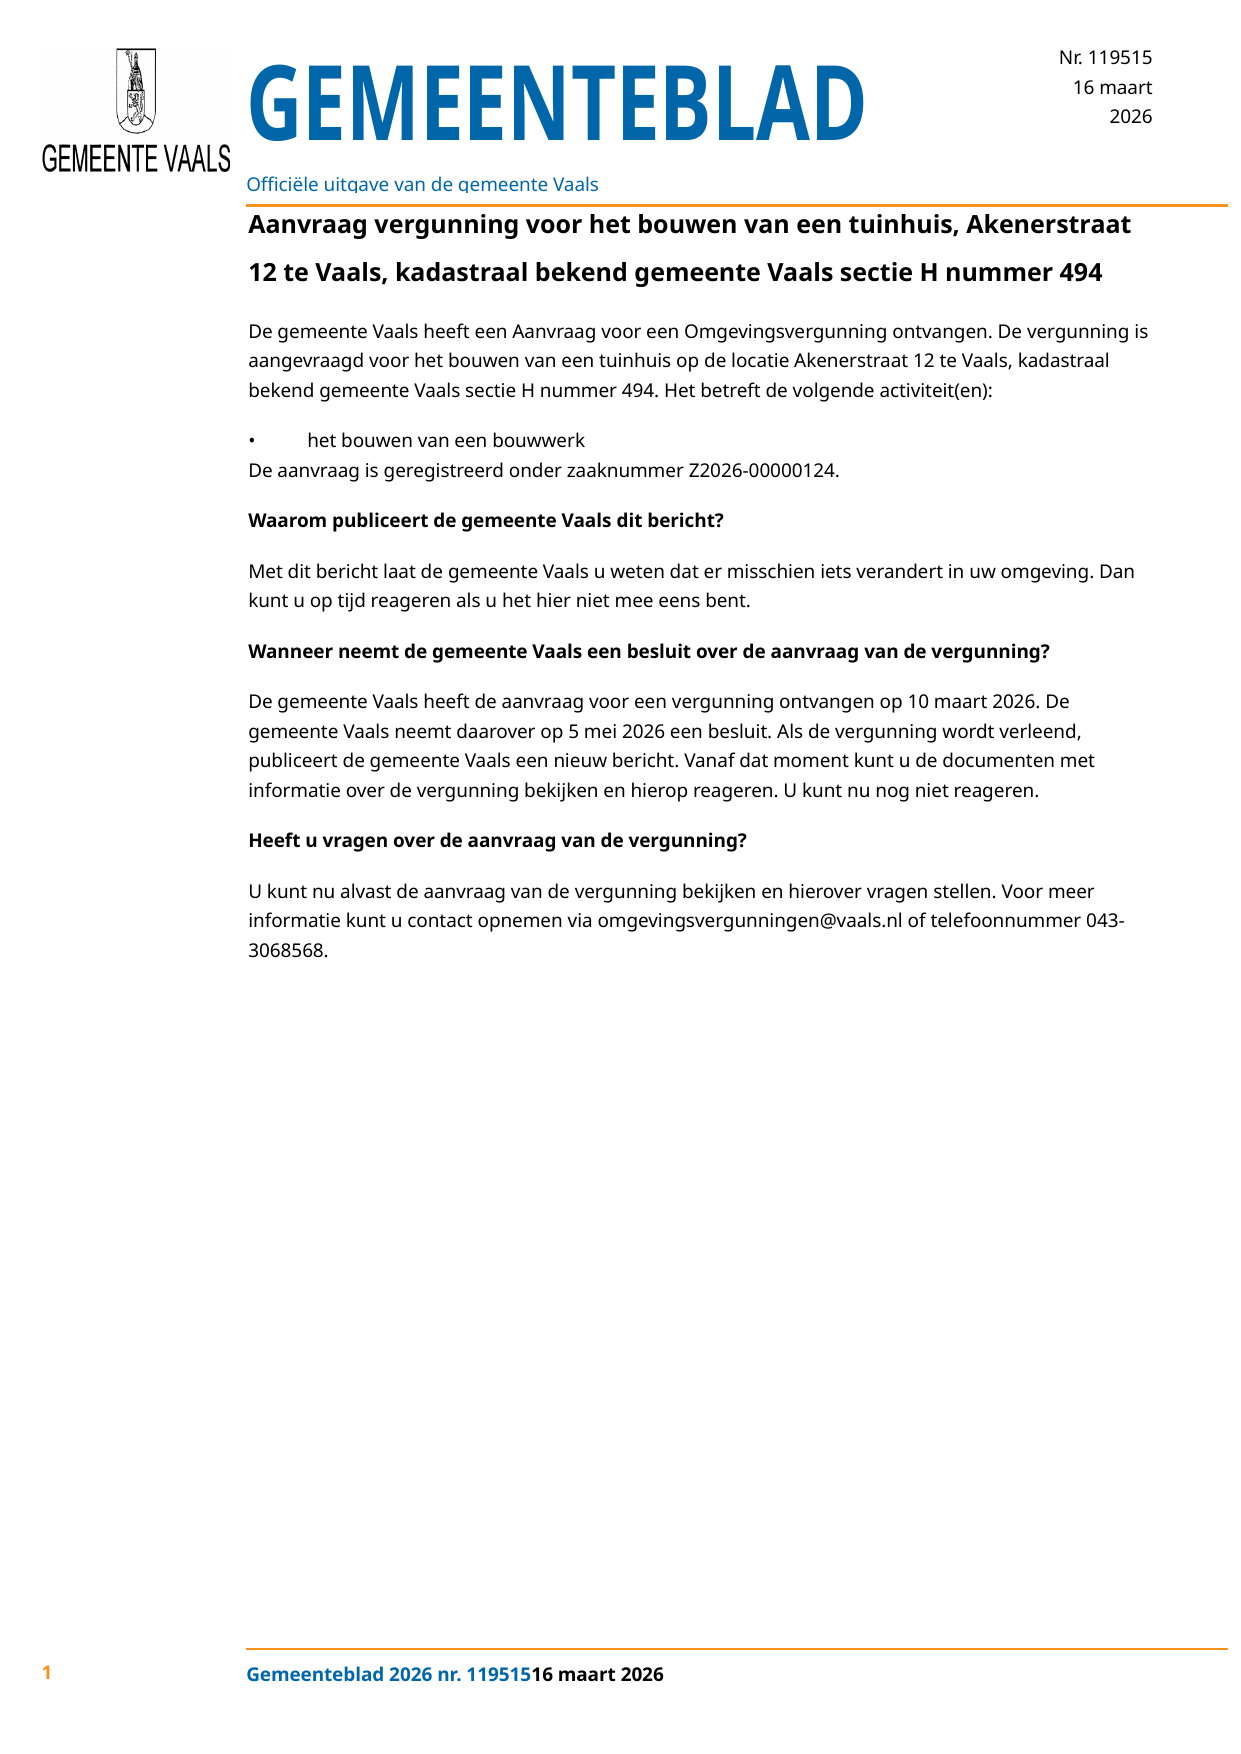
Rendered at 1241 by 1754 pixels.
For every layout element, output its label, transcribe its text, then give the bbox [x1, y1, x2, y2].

text U kunt nu alvast de aanvraag van de vergunning bekijken en hierover vragen stellen. Voor meer informatie kunt u contact opnemen via omgevingsvergunningen@vaals.nl of telefoonnummer 043-3068568. [248, 878, 1152, 963]
text Met dit bericht laat de gemeente Vaals u weten dat er misschien iets verandert in uw omgeving. Dan kunt u op tijd reageren als u het hier niet mee eens bent. [248, 558, 1152, 613]
text De gemeente Vaals heeft een Aanvraag voor een Omgevingsvergunning ontvangen. De vergunning is aangevraagd voor het bouwen van een tuinhuis op de locatie Akenerstraat 12 te Vaals, kadastraal bekend gemeente Vaals sectie H nummer 494. Het betreft de volgende activiteit(en): [248, 318, 1152, 403]
text De gemeente Vaals heeft de aanvraag voor een vergunning ontvangen op 10 maart 2026. De gemeente Vaals neemt daarover op 5 mei 2026 een besluit. Als de vergunning wordt verleend, publiceert de gemeente Vaals een nieuw bericht. Vanaf dat moment kunt u de documenten met informatie over de vergunning bekijken en hierop reageren. U kunt nu nog niet reageren. [248, 688, 1152, 803]
text Aanvraag vergunning voor het bouwen van een tuinhuis, Akenerstraat 12 te Vaals, kadastraal bekend gemeente Vaals sectie H nummer 494 [248, 207, 1152, 288]
text Waarom publiceert de gemeente Vaals dit bericht? [248, 507, 1152, 533]
text Wanneer neemt de gemeente Vaals een besluit over de aanvraag van de vergunning? [248, 638, 1152, 664]
list het bouwen van een bouwwerk [248, 427, 1152, 453]
picture [41, 47, 231, 172]
text Heeft u vragen over de aanvraag van de vergunning? [248, 827, 1152, 853]
text De aanvraag is geregistreerd onder zaaknummer Z2026-00000124. [248, 457, 1152, 483]
